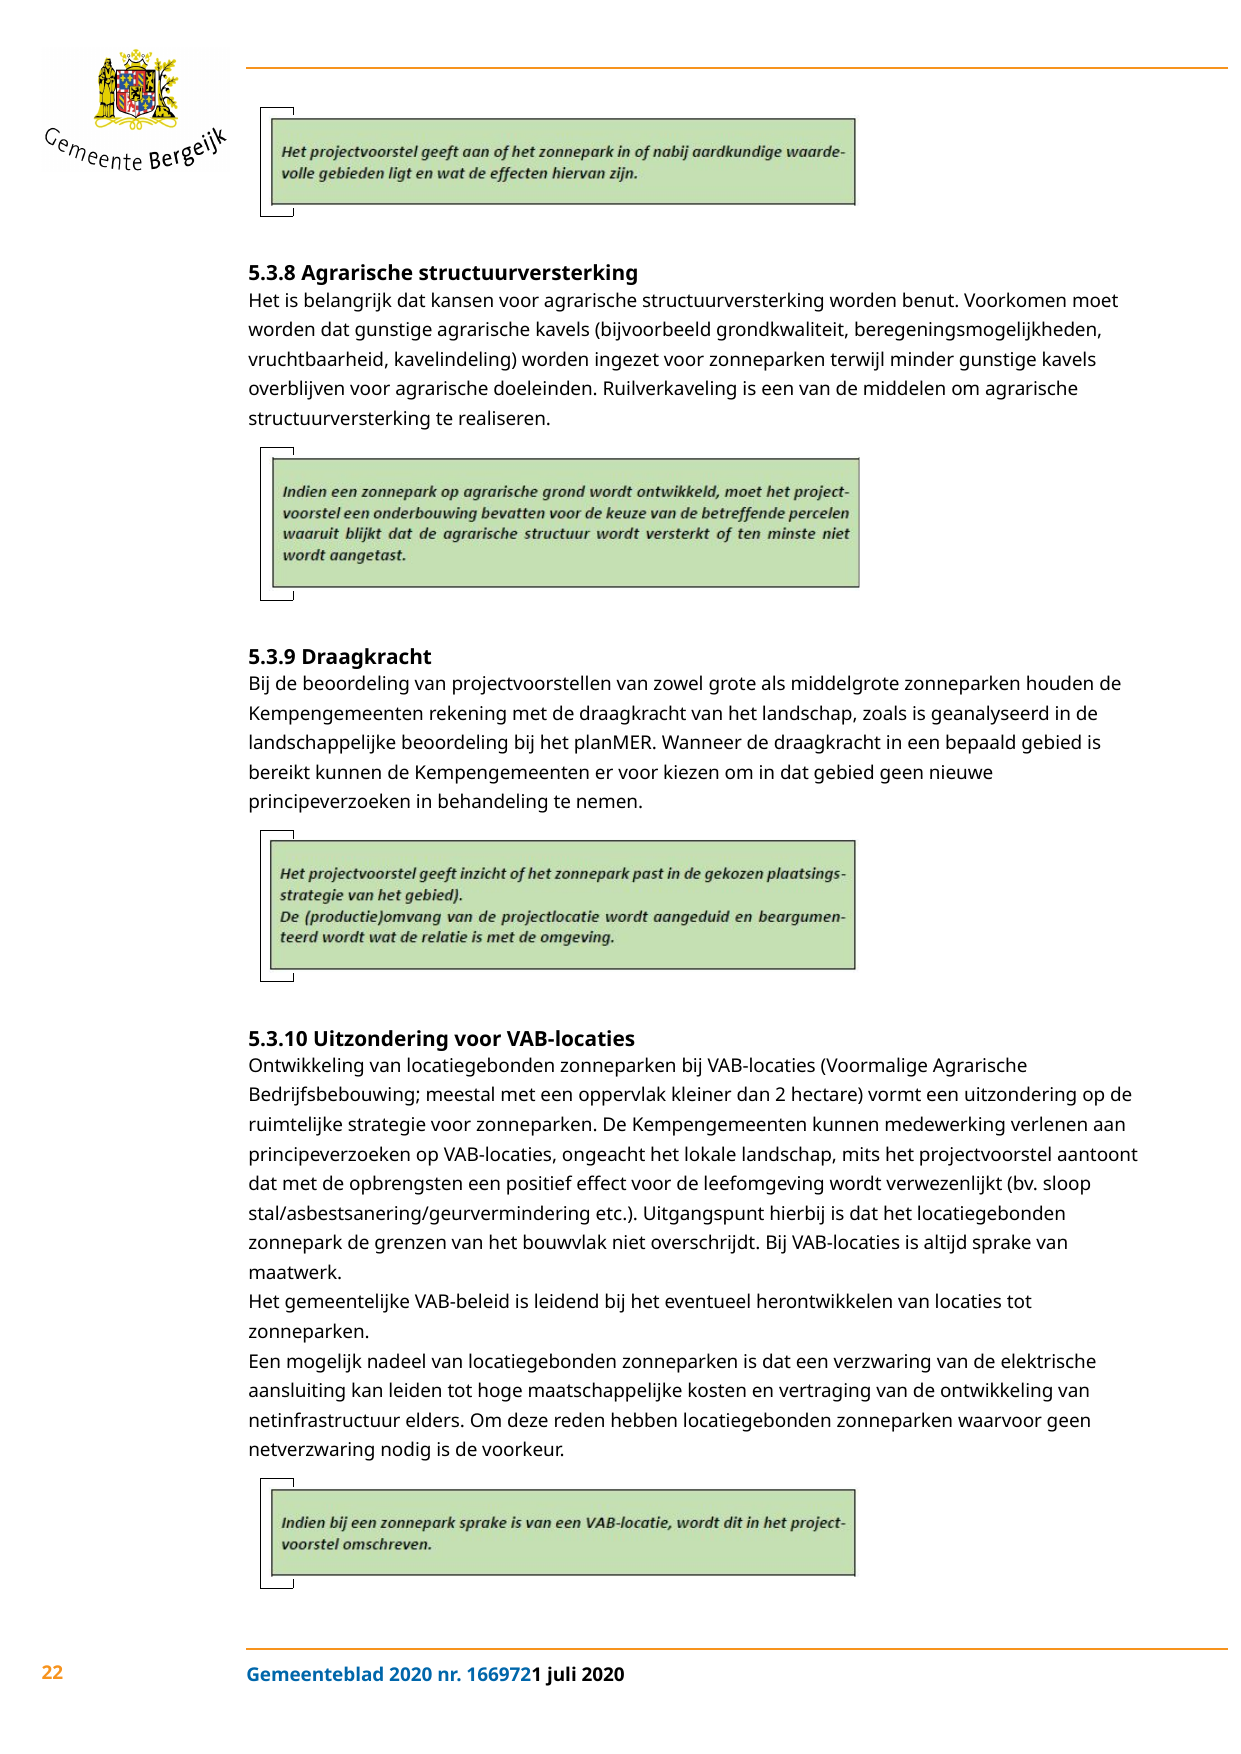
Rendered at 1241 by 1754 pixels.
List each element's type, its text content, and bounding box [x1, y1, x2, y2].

picture [268, 455, 860, 591]
text 5.3.9 Draagkracht [248, 642, 1152, 670]
text Een mogelijk nadeel van locatiegebonden zonneparken is dat een verzwaring van de elektrische aansluiting kan leiden tot hoge maatschappelijke kosten en vertraging van de ontwikkeling van netinfrastructuur elders. Om deze reden hebben locatiegebonden zonneparken waarvoor geen netverzwaring nodig is de voorkeur. [248, 1348, 1152, 1462]
picture [268, 115, 860, 208]
text Ontwikkeling van locatiegebonden zonneparken bij VAB-locaties (Voormalige Agrarische Bedrijfsbebouwing; meestal met een oppervlak kleiner dan 2 hectare) vormt een uitzondering op de ruimtelijke strategie voor zonneparken. De Kempengemeenten kunnen medewerking verlenen aan principeverzoeken op VAB-locaties, ongeacht het lokale landschap, mits het projectvoorstel aantoont dat met de opbrengsten een positief effect voor de leefomgeving wordt verwezenlijkt (bv. sloop stal/asbestsanering/geurvermindering etc.). Uitgangspunt hierbij is dat het locatiegebonden zonnepark de grenzen van het bouwvlak niet overschrijdt. Bij VAB-locaties is altijd sprake van maatwerk. [248, 1052, 1152, 1285]
picture [268, 1487, 860, 1579]
text Het is belangrijk dat kansen voor agrarische structuurversterking worden benut. Voorkomen moet worden dat gunstige agrarische kavels (bijvoorbeeld grondkwaliteit, beregeningsmogelijkheden, vruchtbaarheid, kavelindeling) worden ingezet voor zonneparken terwijl minder gunstige kavels overblijven voor agrarische doeleinden. Ruilverkaveling is een van de middelen om agrarische structuurversterking te realiseren. [248, 287, 1152, 431]
text Het gemeentelijke VAB-beleid is leidend bij het eventueel herontwikkelen van locaties tot zonneparken. [248, 1289, 1152, 1344]
text 5.3.10 Uitzondering voor VAB-locaties [248, 1024, 1152, 1052]
picture [41, 47, 231, 172]
text Bij de beoordeling van projectvoorstellen van zowel grote als middelgrote zonneparken houden de Kempengemeenten rekening met de draagkracht van het landschap, zoals is geanalyseerd in de landschappelijke beoordeling bij het planMER. Wanneer de draagkracht in een bepaald gebied is bereikt kunnen de Kempengemeenten er voor kiezen om in dat gebied geen nieuwe principeverzoeken in behandeling te nemen. [248, 670, 1152, 814]
text 5.3.8 Agrarische structuurversterking [248, 258, 1152, 287]
picture [268, 839, 860, 973]
